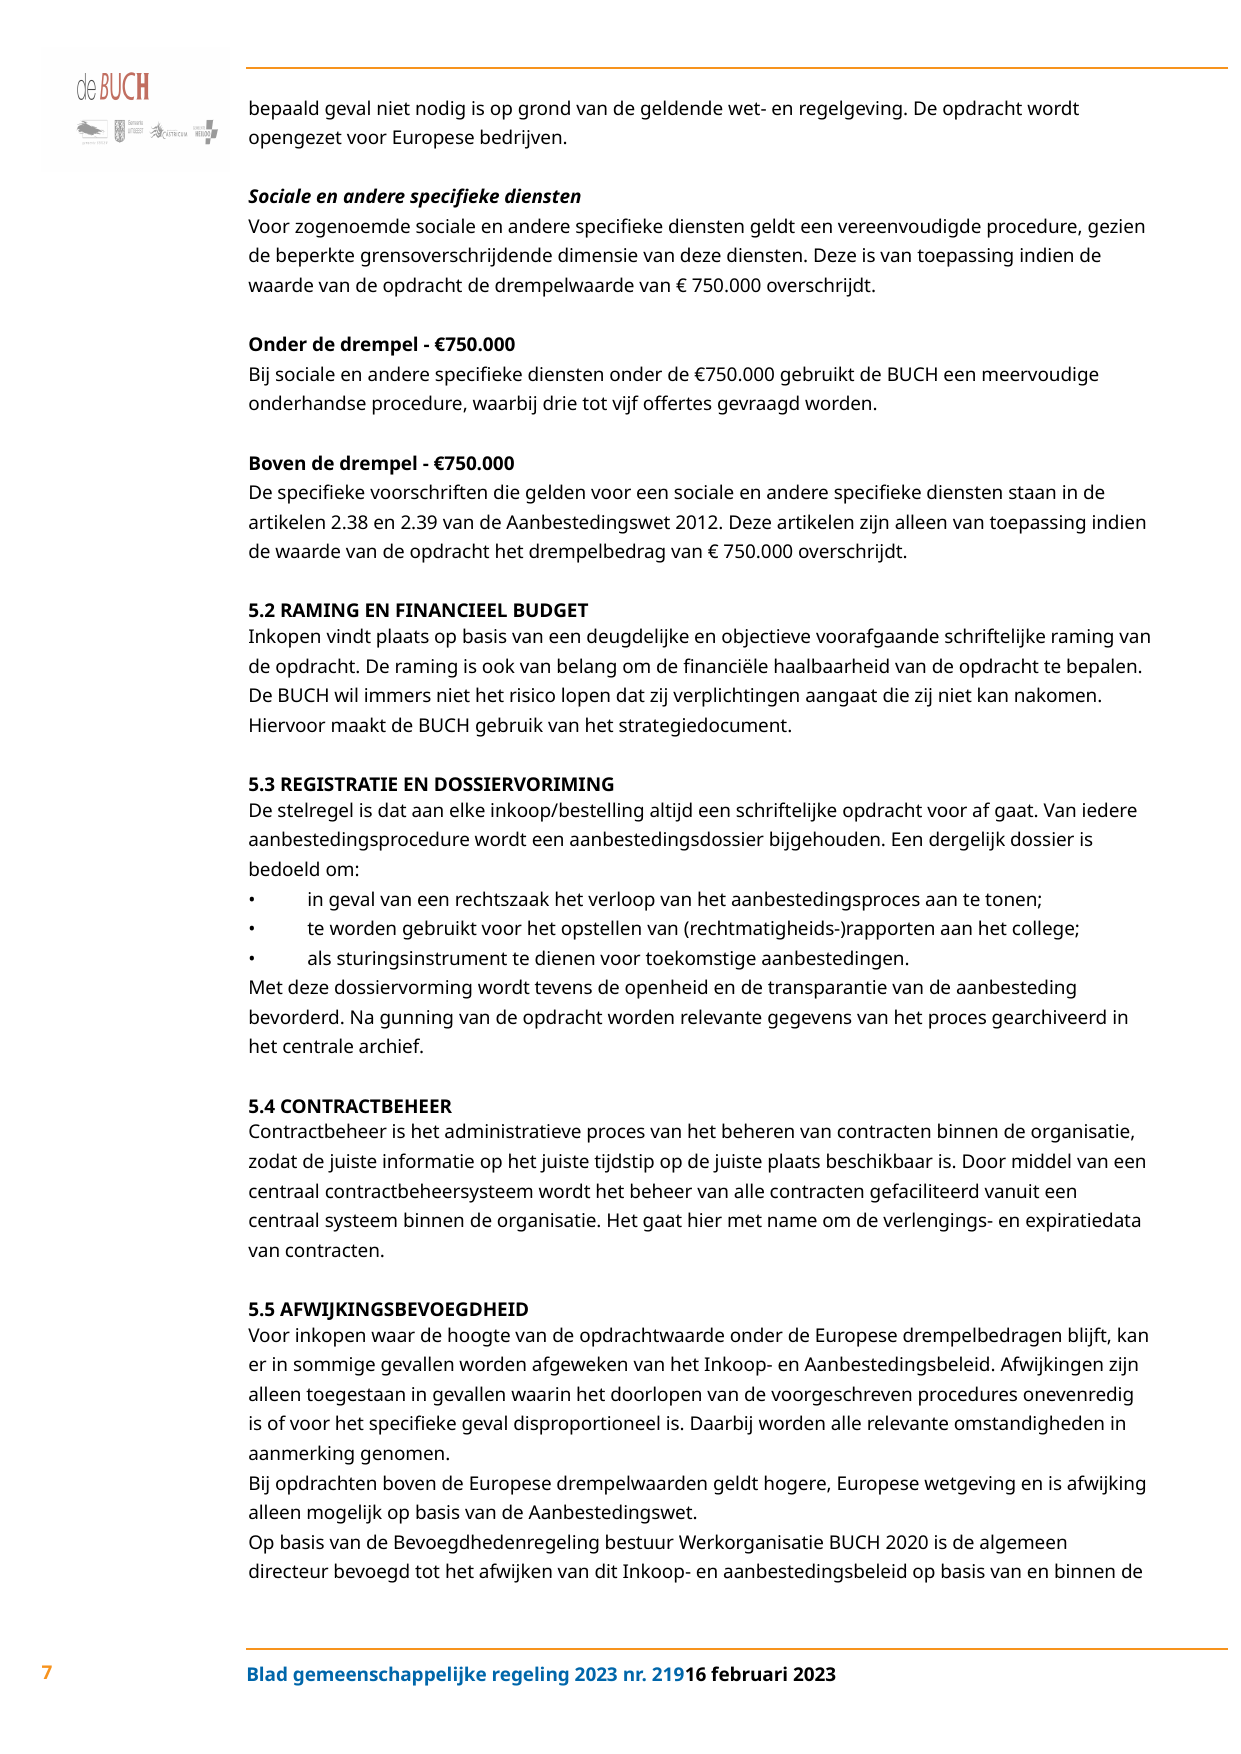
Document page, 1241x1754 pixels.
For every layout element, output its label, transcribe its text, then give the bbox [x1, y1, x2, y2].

text De specifieke voorschriften die gelden voor een sociale en andere specifieke diensten staan in de artikelen 2.38 en 2.39 van de Aanbestedingswet 2012. Deze artikelen zijn alleen van toepassing indien de waarde van de opdracht het drempelbedrag van € 750.000 overschrijdt. [248, 479, 1152, 564]
text Contractbeheer is het administratieve proces van het beheren van contracten binnen de organisatie, zodat de juiste informatie op het juiste tijdstip op de juiste plaats beschikbaar is. Door middel van een centraal contractbeheersysteem wordt het beheer van alle contracten gefaciliteerd vanuit een centraal systeem binnen de organisatie. Het gaat hier met name om de verlengings- en expiratiedata van contracten. [248, 1119, 1152, 1263]
text 5.3 REGISTRATIE EN DOSSIERVORIMING [248, 771, 1152, 797]
text 5.2 RAMING EN FINANCIEEL BUDGET [248, 598, 1152, 623]
picture [41, 47, 231, 172]
text Sociale en andere specifieke diensten [248, 183, 1152, 209]
text De stelregel is dat aan elke inkoop/bestelling altijd een schriftelijke opdracht voor af gaat. Van iedere aanbestedingsprocedure wordt een aanbestedingsdossier bijgehouden. Een dergelijk dossier is bedoeld om: [248, 797, 1152, 882]
text bepaald geval niet nodig is op grond van de geldende wet- en regelgeving. De opdracht wordt opengezet voor Europese bedrijven. [248, 95, 1152, 150]
text Bij opdrachten boven de Europese drempelwaarden geldt hogere, Europese wetgeving en is afwijking alleen mogelijk op basis van de Aanbestedingswet. [248, 1470, 1152, 1525]
text Inkopen vindt plaats op basis van een deugdelijke en objectieve voorafgaande schriftelijke raming van de opdracht. De raming is ook van belang om de financiële haalbaarheid van de opdracht te bepalen. De BUCH wil immers niet het risico lopen dat zij verplichtingen aangaat die zij niet kan nakomen. Hiervoor maakt de BUCH gebruik van het strategiedocument. [248, 623, 1152, 738]
list te worden gebruikt voor het opstellen van (rechtmatigheids-)rapporten aan het college; [248, 915, 1152, 941]
text Bij sociale en andere specifieke diensten onder de €750.000 gebruikt de BUCH een meervoudige onderhandse procedure, waarbij drie tot vijf offertes gevraagd worden. [248, 361, 1152, 416]
text Op basis van de Bevoegdhedenregeling bestuur Werkorganisatie BUCH 2020 is de algemeen directeur bevoegd tot het afwijken van dit Inkoop- en aanbestedingsbeleid op basis van en binnen de [248, 1529, 1152, 1584]
text Boven de drempel - €750.000 [248, 450, 1152, 476]
text 5.4 CONTRACTBEHEER [248, 1093, 1152, 1119]
list in geval van een rechtszaak het verloop van het aanbestedingsproces aan te tonen; [248, 886, 1152, 912]
text 5.5 AFWIJKINGSBEVOEGDHEID [248, 1296, 1152, 1322]
list als sturingsinstrument te dienen voor toekomstige aanbestedingen. [248, 945, 1152, 971]
text Onder de drempel - €750.000 [248, 331, 1152, 357]
text Voor zogenoemde sociale en andere specifieke diensten geldt een vereenvoudigde procedure, gezien de beperkte grensoverschrijdende dimensie van deze diensten. Deze is van toepassing indien de waarde van de opdracht de drempelwaarde van € 750.000 overschrijdt. [248, 213, 1152, 298]
text Voor inkopen waar de hoogte van de opdrachtwaarde onder de Europese drempelbedragen blijft, kan er in sommige gevallen worden afgeweken van het Inkoop- en Aanbestedingsbeleid. Afwijkingen zijn alleen toegestaan in gevallen waarin het doorlopen van de voorgeschreven procedures onevenredig is of voor het specifieke geval disproportioneel is. Daarbij worden alle relevante omstandigheden in aanmerking genomen. [248, 1322, 1152, 1466]
text Met deze dossiervorming wordt tevens de openheid en de transparantie van de aanbesteding bevorderd. Na gunning van de opdracht worden relevante gegevens van het proces gearchiveerd in het centrale archief. [248, 974, 1152, 1059]
